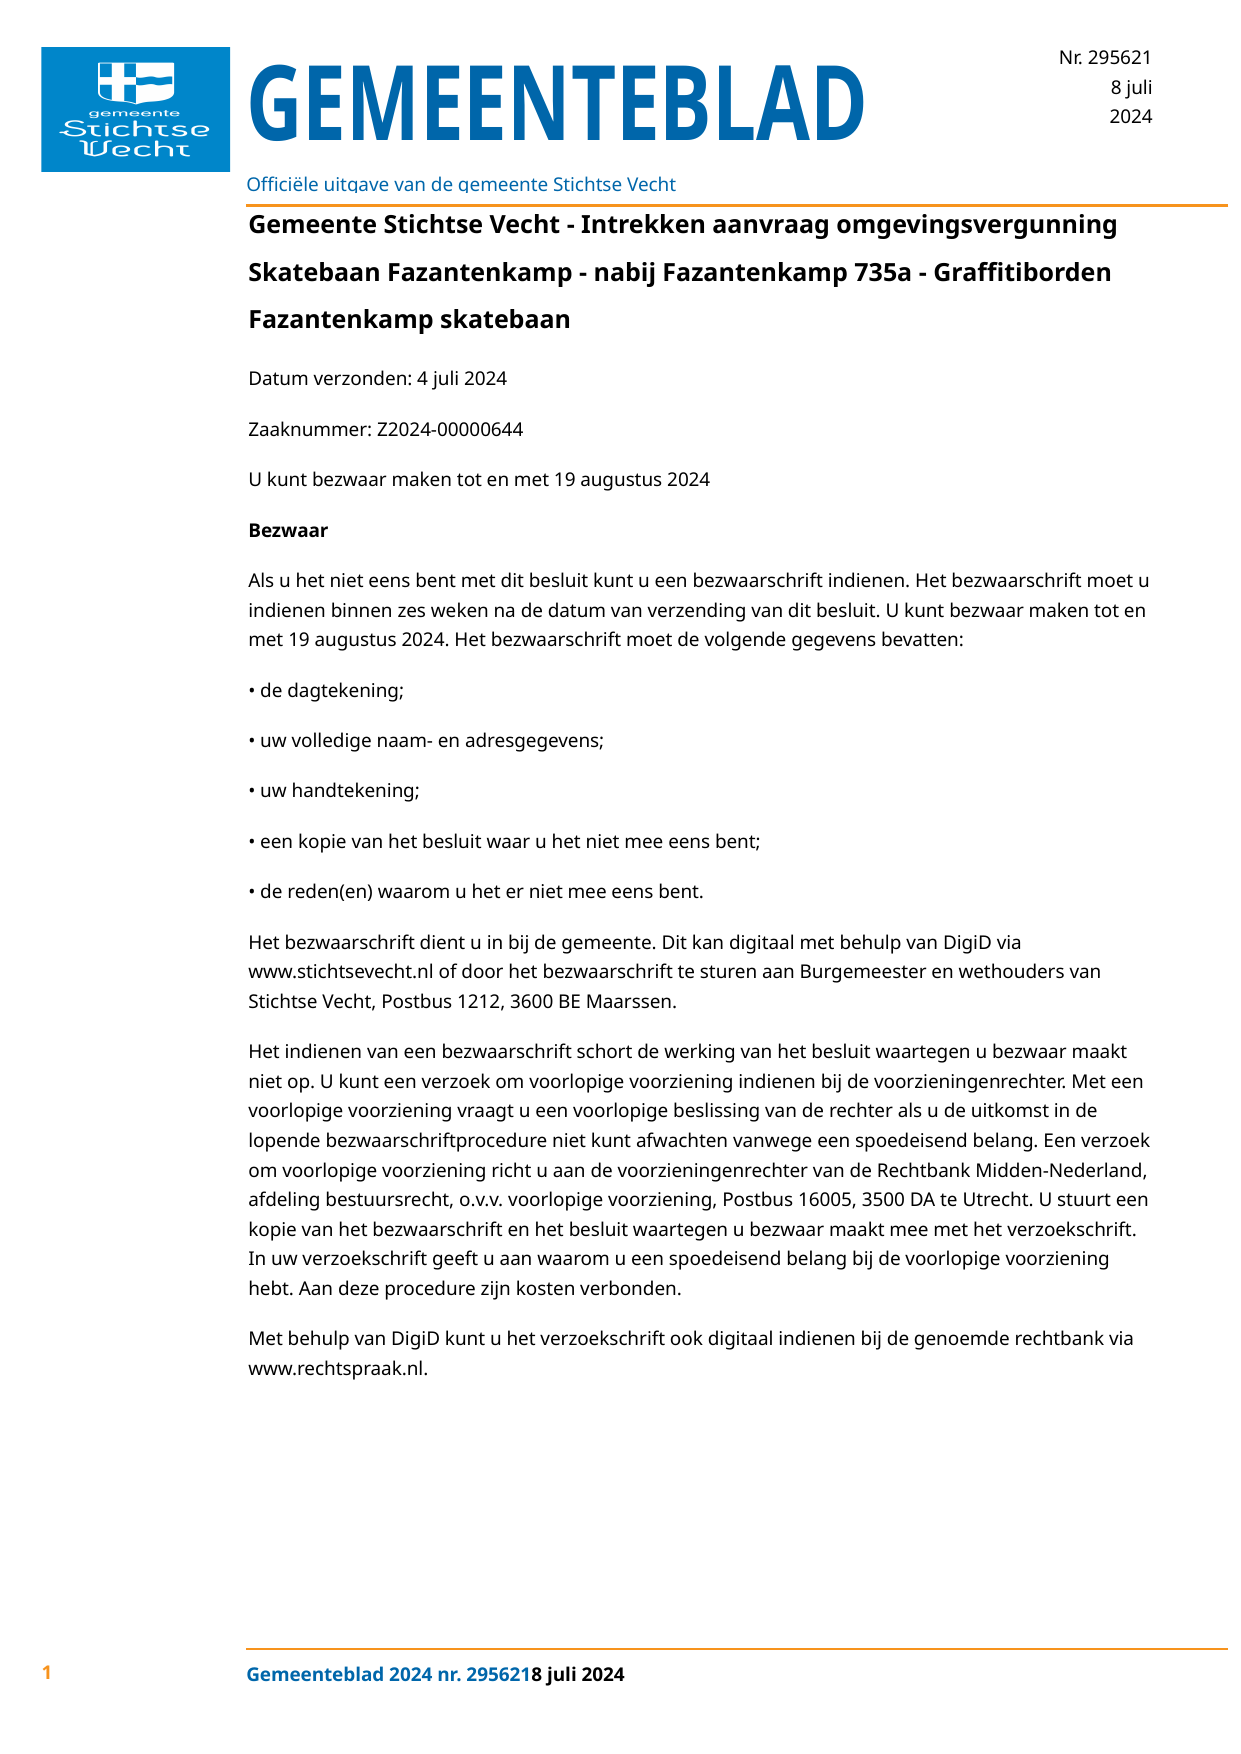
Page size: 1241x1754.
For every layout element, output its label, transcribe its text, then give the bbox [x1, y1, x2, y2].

text • uw handtekening; [248, 778, 1152, 803]
text Het bezwaarschrift dient u in bij de gemeente. Dit kan digitaal met behulp van DigiD via www.stichtsevecht.nl of door het bezwaarschrift te sturen aan Burgemeester en wethouders van Stichtse Vecht, Postbus 1212, 3600 BE Maarssen. [248, 929, 1152, 1014]
text Zaaknummer: Z2024-00000644 [248, 416, 1152, 442]
text Datum verzonden: 4 juli 2024 [248, 366, 1152, 391]
text • de reden(en) waarom u het er niet mee eens bent. [248, 878, 1152, 904]
text Gemeente Stichtse Vecht - Intrekken aanvraag omgevingsvergunning Skatebaan Fazantenkamp - nabij Fazantenkamp 735a - Graffitiborden Fazantenkamp skatebaan [248, 207, 1152, 336]
picture [137, 63, 174, 103]
text Als u het niet eens bent met dit besluit kunt u een bezwaarschrift indienen. Het bezwaarschrift moet u indienen binnen zes weken na de datum van verzending van dit besluit. U kunt bezwaar maken tot en met 19 augustus 2024. Het bezwaarschrift moet de volgende gegevens bevatten: [248, 567, 1152, 652]
text • uw volledige naam- en adresgegevens; [248, 727, 1152, 753]
text Bezwaar [248, 517, 1152, 542]
picture [99, 63, 135, 101]
text • een kopie van het besluit waar u het niet mee eens bent; [248, 828, 1152, 854]
text Met behulp van DigiD kunt u het verzoekschrift ook digitaal indienen bij de genoemde rechtbank via www.rechtspraak.nl. [248, 1326, 1152, 1381]
text Het indienen van een bezwaarschrift schort de werking van het besluit waartegen u bezwaar maakt niet op. U kunt een verzoek om voorlopige voorziening indienen bij de voorzieningenrechter. Met een voorlopige voorziening vraagt u een voorlopige beslissing van de rechter als u de uitkomst in de lopende bezwaarschriftprocedure niet kunt afwachten vanwege een spoedeisend belang. Een verzoek om voorlopige voorziening richt u aan de voorzieningenrechter van de Rechtbank Midden-Nederland, afdeling bestuursrecht, o.v.v. voorlopige voorziening, Postbus 16005, 3500 DA te Utrecht. U stuurt een kopie van het bezwaarschrift en het besluit waartegen u bezwaar maakt mee met het verzoekschrift. In uw verzoekschrift geeft u aan waarom u een spoedeisend belang bij de voorlopige voorziening hebt. Aan deze procedure zijn kosten verbonden. [248, 1038, 1152, 1301]
text • de dagtekening; [248, 677, 1152, 702]
text U kunt bezwaar maken tot en met 19 augustus 2024 [248, 466, 1152, 492]
